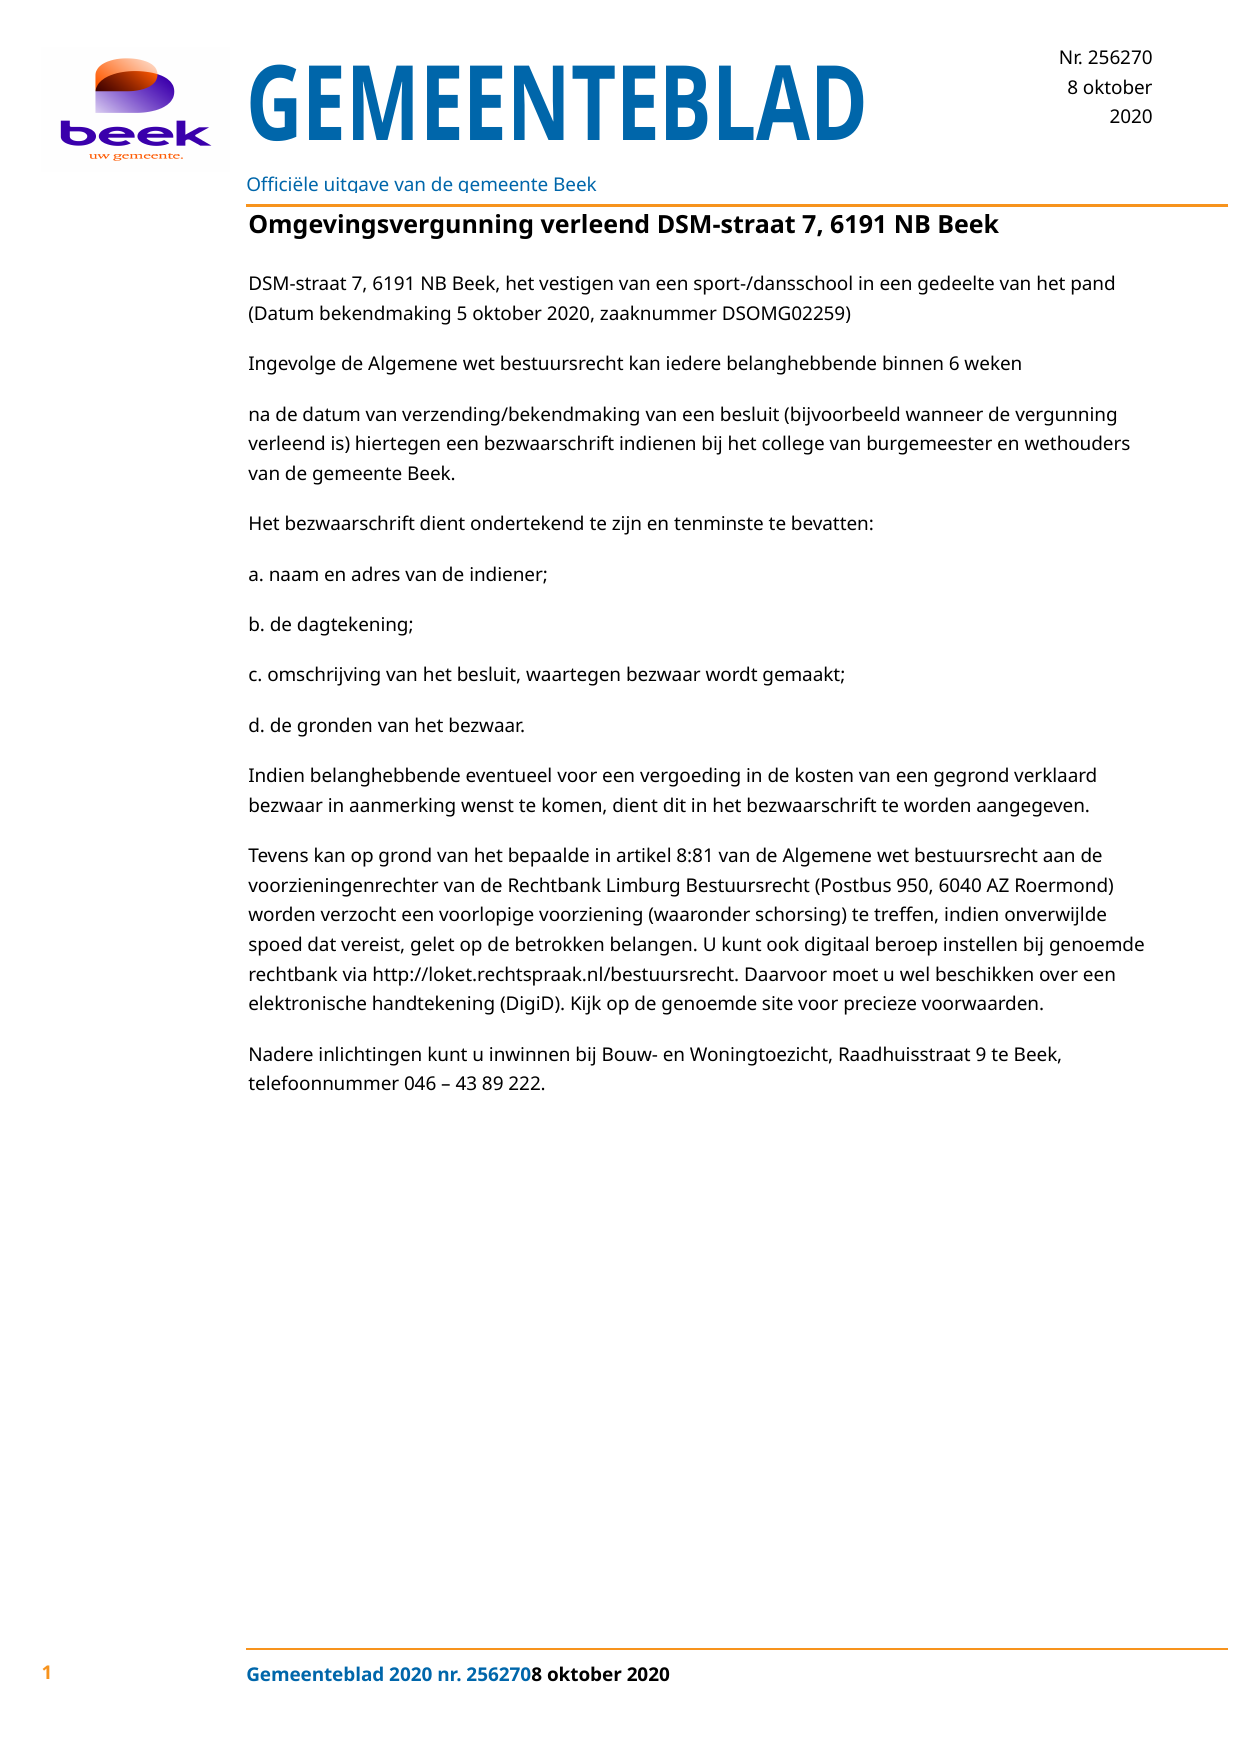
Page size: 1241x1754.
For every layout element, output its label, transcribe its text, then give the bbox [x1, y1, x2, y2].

text DSM-straat 7, 6191 NB Beek, het vestigen van een sport-/dansschool in een gedeelte van het pand (Datum bekendmaking 5 oktober 2020, zaaknummer DSOMG02259) [248, 270, 1152, 326]
text Omgevingsvergunning verleend DSM-straat 7, 6191 NB Beek [248, 207, 1152, 241]
text Tevens kan op grond van het bepaalde in artikel 8:81 van de Algemene wet bestuursrecht aan de voorzieningenrechter van de Rechtbank Limburg Bestuursrecht (Postbus 950, 6040 AZ Roermond) worden verzocht een voorlopige voorziening (waaronder schorsing) te treffen, indien onverwijlde spoed dat vereist, gelet op de betrokken belangen. U kunt ook digitaal beroep instellen bij genoemde rechtbank via http://loket.rechtspraak.nl/bestuursrecht. Daarvoor moet u wel beschikken over een elektronische handtekening (DigiD). Kijk op de genoemde site voor precieze voorwaarden. [248, 842, 1152, 1016]
text c. omschrijving van het besluit, waartegen bezwaar wordt gemaakt; [248, 662, 1152, 687]
text b. de dagtekening; [248, 611, 1152, 637]
text na de datum van verzending/bekendmaking van een besluit (bijvoorbeeld wanneer de vergunning verleend is) hiertegen een bezwaarschrift indienen bij het college van burgemeester en wethouders van de gemeente Beek. [248, 401, 1152, 486]
text Het bezwaarschrift dient ondertekend te zijn en tenminste te bevatten: [248, 510, 1152, 536]
text a. naam en adres van de indiener; [248, 561, 1152, 586]
text Indien belanghebbende eventueel voor een vergoeding in de kosten van een gegrond verklaard bezwaar in aanmerking wenst te komen, dient dit in het bezwaarschrift te worden aangegeven. [248, 762, 1152, 818]
text Ingevolge de Algemene wet bestuursrecht kan iedere belanghebbende binnen 6 weken [248, 350, 1152, 376]
text d. de gronden van het bezwaar. [248, 712, 1152, 738]
text Nadere inlichtingen kunt u inwinnen bij Bouw- en Woningtoezicht, Raadhuisstraat 9 te Beek, telefoonnummer 046 – 43 89 222. [248, 1041, 1152, 1096]
picture [41, 47, 231, 172]
